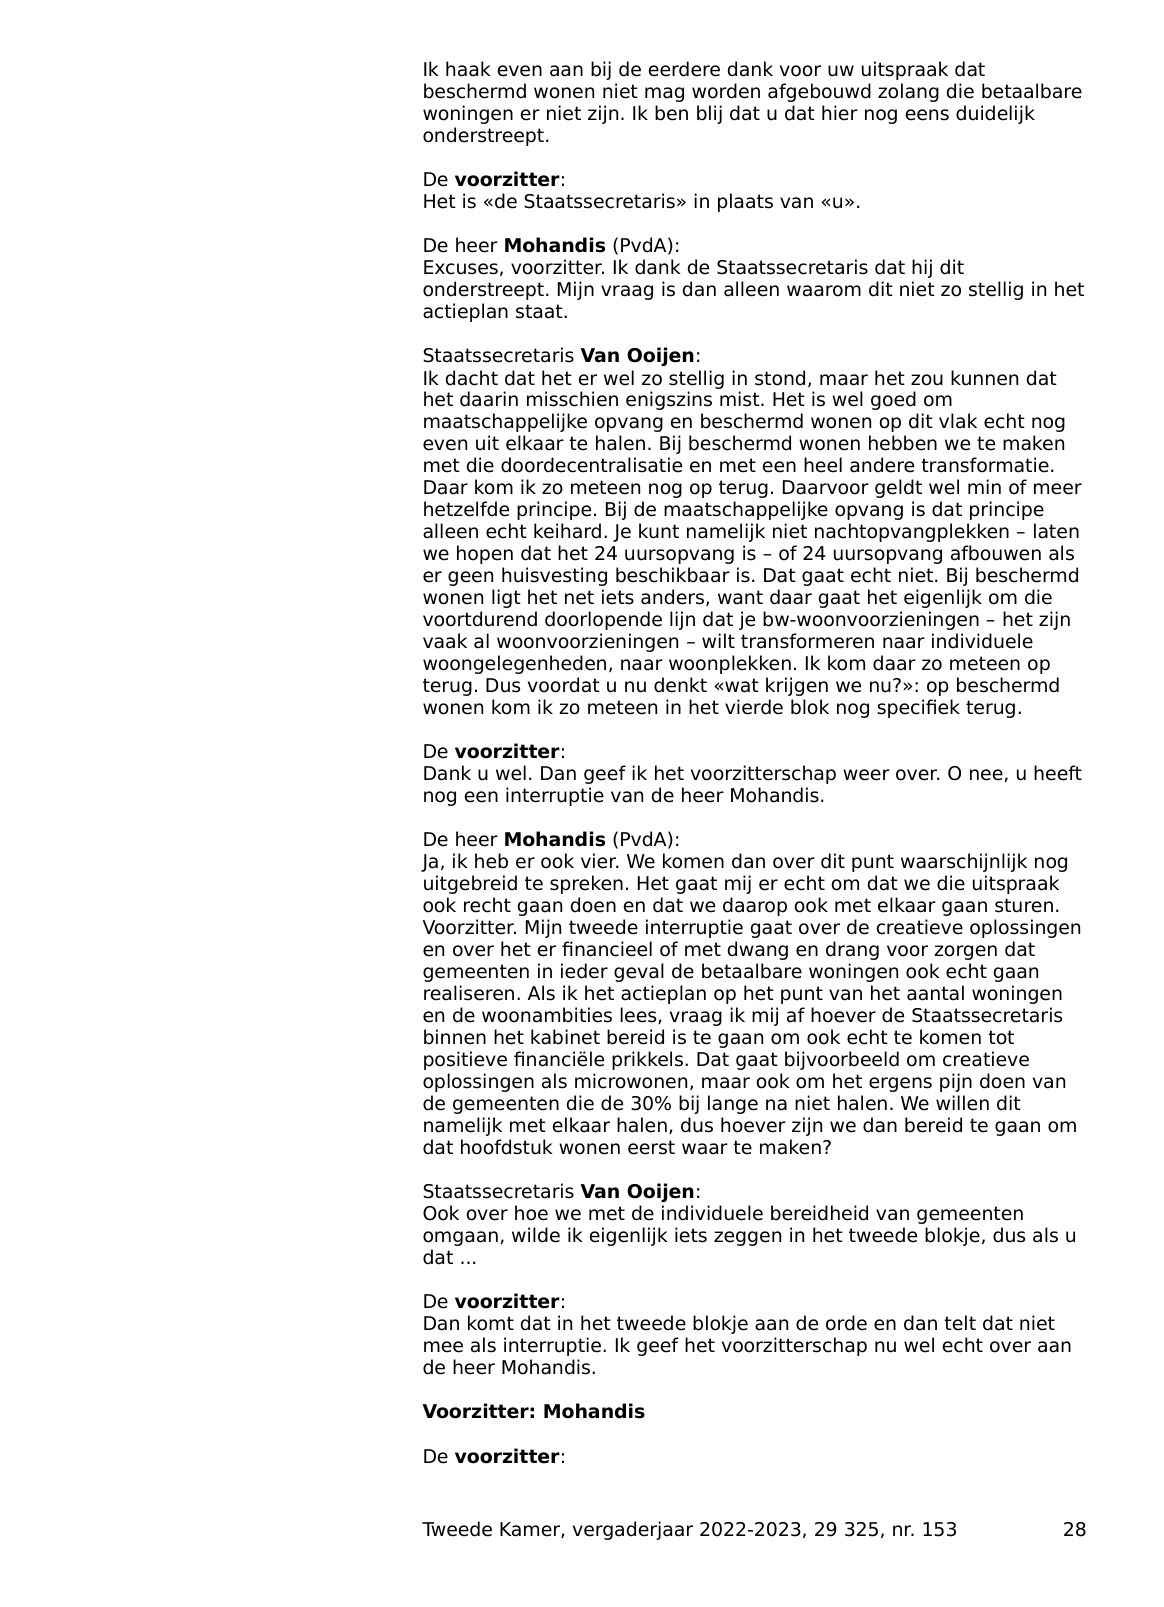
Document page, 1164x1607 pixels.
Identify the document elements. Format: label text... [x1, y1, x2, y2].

text Ik dacht dat het er wel zo stellig in stond, maar het zou kunnen dat het daarin misschien enigszins mist. Het is wel goed om maatschappelijke opvang en beschermd wonen op dit vlak echt nog even uit elkaar te halen. Bij beschermd wonen hebben we te maken met die doordecentralisatie en met een heel andere transformatie. Daar kom ik zo meteen nog op terug. Daarvoor geldt wel min of meer hetzelfde principe. Bij de maatschappelijke opvang is dat principe alleen echt keihard. Je kunt namelijk niet nachtopvangplekken – laten we hopen dat het 24 uursopvang is – of 24 uursopvang afbouwen als er geen huisvesting beschikbaar is. Dat gaat echt niet. Bij beschermd wonen ligt het net iets anders, want daar gaat het eigenlijk om die voortdurend doorlopende lijn dat je bw-woonvoorzieningen – het zijn vaak al woonvoorzieningen – wilt transformeren naar individuele woongelegenheden, naar woonplekken. Ik kom daar zo meteen op terug. Dus voordat u nu denkt «wat krijgen we nu?»: op beschermd wonen kom ik zo meteen in het vierde blok nog specifiek terug. [422, 367, 1087, 719]
text Ik haak even aan bij de eerdere dank voor uw uitspraak dat beschermd wonen niet mag worden afgebouwd zolang die betaalbare woningen er niet zijn. Ik ben blij dat u dat hier nog eens duidelijk onderstreept. [422, 59, 1087, 147]
text De voorzitter: [422, 1291, 1087, 1313]
text Dank u wel. Dan geef ik het voorzitterschap weer over. O nee, u heeft nog een interruptie van de heer Mohandis. [422, 763, 1087, 807]
subtitle Voorzitter: Mohandis [422, 1401, 1087, 1423]
text Ook over hoe we met de individuele bereidheid van gemeenten omgaan, wilde ik eigenlijk iets zeggen in het tweede blokje, dus als u dat ... [422, 1203, 1087, 1269]
text De voorzitter: [422, 1446, 1087, 1468]
text De heer Mohandis (PvdA): [422, 829, 1087, 851]
text Ja, ik heb er ook vier. We komen dan over dit punt waarschijnlijk nog uitgebreid te spreken. Het gaat mij er echt om dat we die uitspraak ook recht gaan doen en dat we daarop ook met elkaar gaan sturen. [422, 851, 1087, 917]
text De voorzitter: [422, 741, 1087, 763]
text Excuses, voorzitter. Ik dank de Staatssecretaris dat hij dit onderstreept. Mijn vraag is dan alleen waarom dit niet zo stellig in het actieplan staat. [422, 257, 1087, 323]
text Het is «de Staatssecretaris» in plaats van «u». [422, 191, 1087, 213]
text Dan komt dat in het tweede blokje aan de orde en dan telt dat niet mee als interruptie. Ik geef het voorzitterschap nu wel echt over aan de heer Mohandis. [422, 1313, 1087, 1379]
text Voorzitter. Mijn tweede interruptie gaat over de creatieve oplossingen en over het er financieel of met dwang en drang voor zorgen dat gemeenten in ieder geval de betaalbare woningen ook echt gaan realiseren. Als ik het actieplan op het punt van het aantal woningen en de woonambities lees, vraag ik mij af hoever de Staatssecretaris binnen het kabinet bereid is te gaan om ook echt te komen tot positieve financiële prikkels. Dat gaat bijvoorbeeld om creatieve oplossingen als microwonen, maar ook om het ergens pijn doen van de gemeenten die de 30% bij lange na niet halen. We willen dit namelijk met elkaar halen, dus hoever zijn we dan bereid te gaan om dat hoofdstuk wonen eerst waar te maken? [422, 917, 1087, 1159]
text Staatssecretaris Van Ooijen: [422, 1181, 1087, 1203]
text De voorzitter: [422, 169, 1087, 191]
text Staatssecretaris Van Ooijen: [422, 345, 1087, 367]
text De heer Mohandis (PvdA): [422, 235, 1087, 257]
